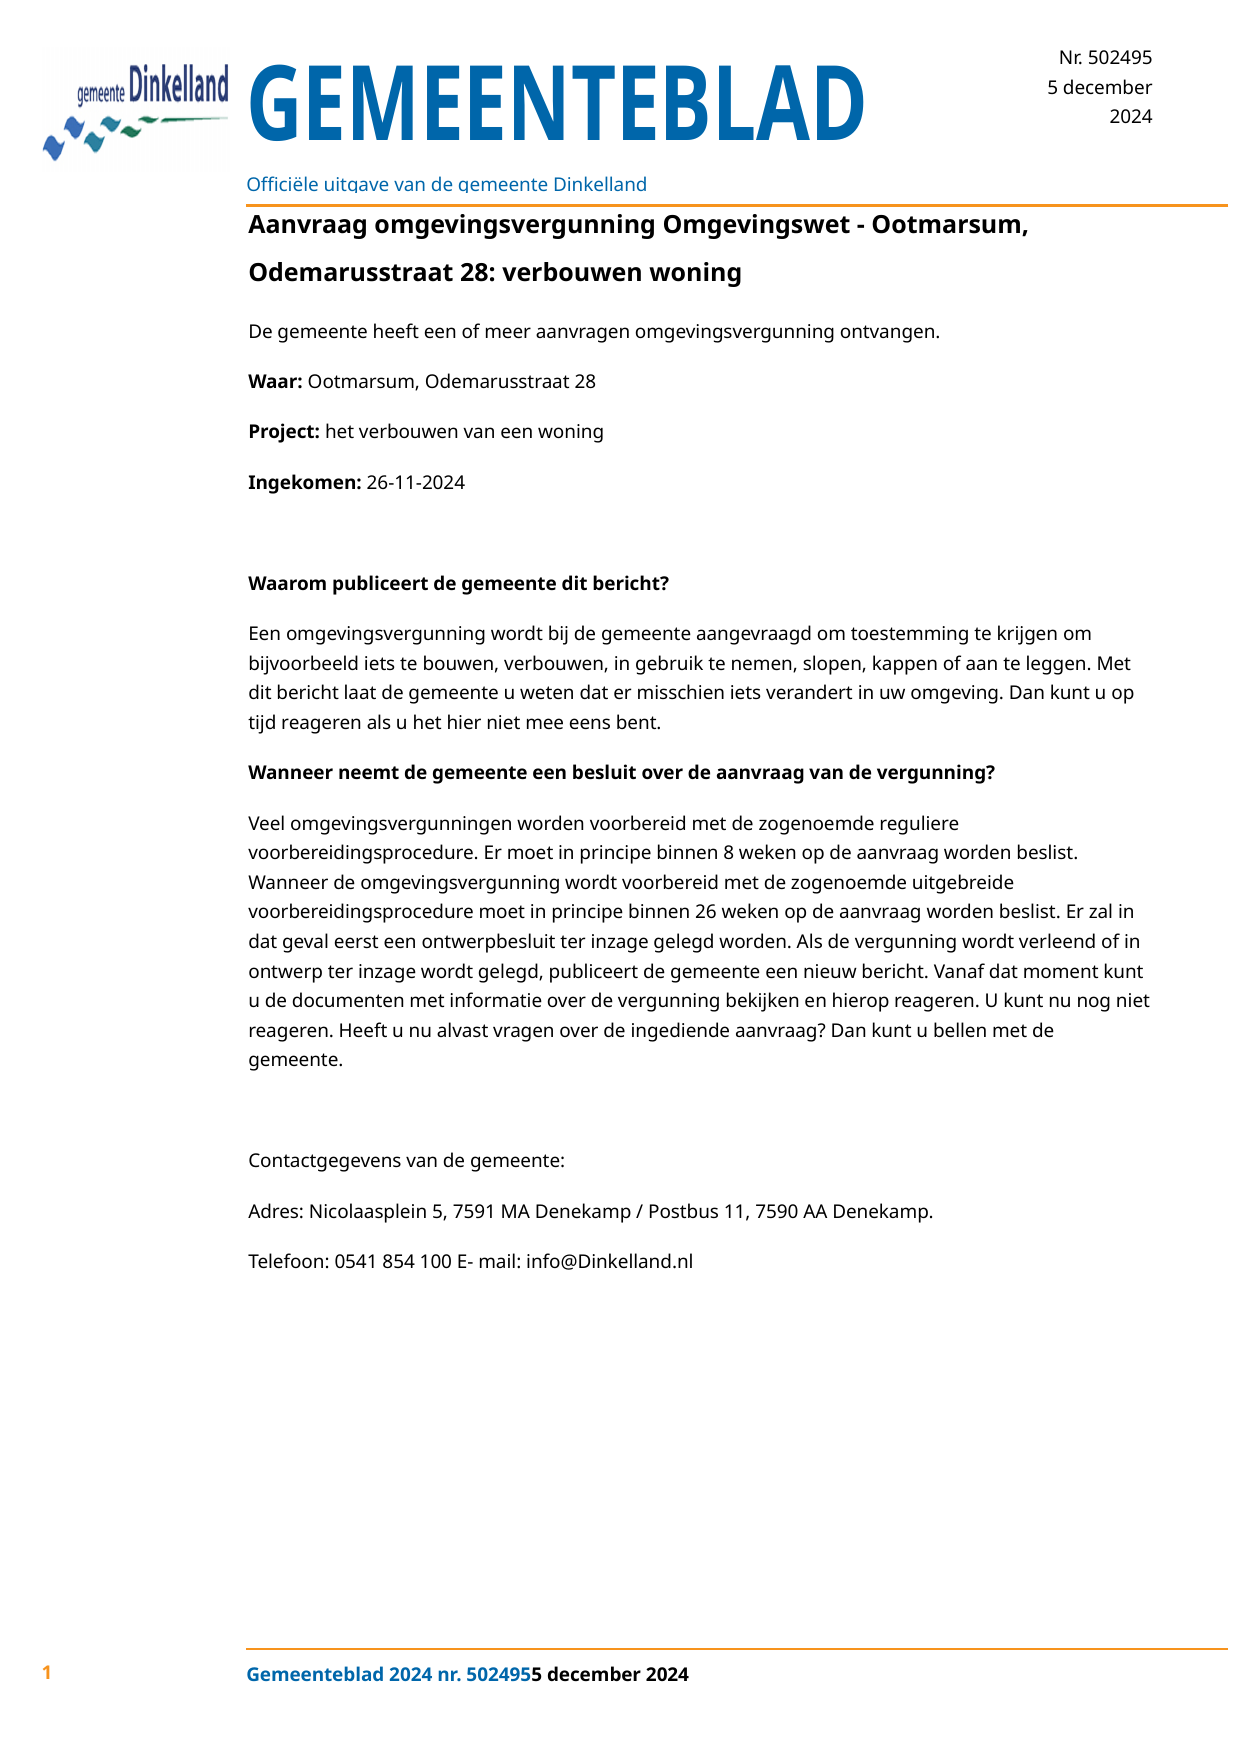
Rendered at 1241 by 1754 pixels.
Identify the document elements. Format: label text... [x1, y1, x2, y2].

text Waar: Ootmarsum, Odemarusstraat 28 [248, 368, 1152, 394]
text Adres: Nicolaasplein 5, 7591 MA Denekamp / Postbus 11, 7590 AA Denekamp. [248, 1198, 1152, 1224]
text Ingekomen: 26-11-2024 [248, 469, 1152, 495]
text Aanvraag omgevingsvergunning Omgevingswet - Ootmarsum, Odemarusstraat 28: verbouwen woning [248, 207, 1152, 288]
text Waarom publiceert de gemeente dit bericht? [248, 570, 1152, 596]
text De gemeente heeft een of meer aanvragen omgevingsvergunning ontvangen. [248, 318, 1152, 344]
text Project: het verbouwen van een woning [248, 419, 1152, 444]
text Wanneer neemt de gemeente een besluit over de aanvraag van de vergunning? [248, 759, 1152, 785]
picture [41, 47, 231, 172]
text Veel omgevingsvergunningen worden voorbereid met de zogenoemde reguliere voorbereidingsprocedure. Er moet in principe binnen 8 weken op de aanvraag worden beslist. Wanneer de omgevingsvergunning wordt voorbereid met de zogenoemde uitgebreide voorbereidingsprocedure moet in principe binnen 26 weken op de aanvraag worden beslist. Er zal in dat geval eerst een ontwerpbesluit ter inzage gelegd worden. Als de vergunning wordt verleend of in ontwerp ter inzage wordt gelegd, publiceert de gemeente een nieuw bericht. Vanaf dat moment kunt u de documenten met informatie over de vergunning bekijken en hierop reageren. U kunt nu nog niet reageren. Heeft u nu alvast vragen over de ingediende aanvraag? Dan kunt u bellen met de gemeente. [248, 810, 1152, 1072]
text Een omgevingsvergunning wordt bij de gemeente aangevraagd om toestemming te krijgen om bijvoorbeeld iets te bouwen, verbouwen, in gebruik te nemen, slopen, kappen of aan te leggen. Met dit bericht laat de gemeente u weten dat er misschien iets verandert in uw omgeving. Dan kunt u op tijd reageren als u het hier niet mee eens bent. [248, 620, 1152, 735]
text Contactgegevens van de gemeente: [248, 1147, 1152, 1173]
text Telefoon: 0541 854 100 E- mail: info@Dinkelland.nl [248, 1248, 1152, 1274]
